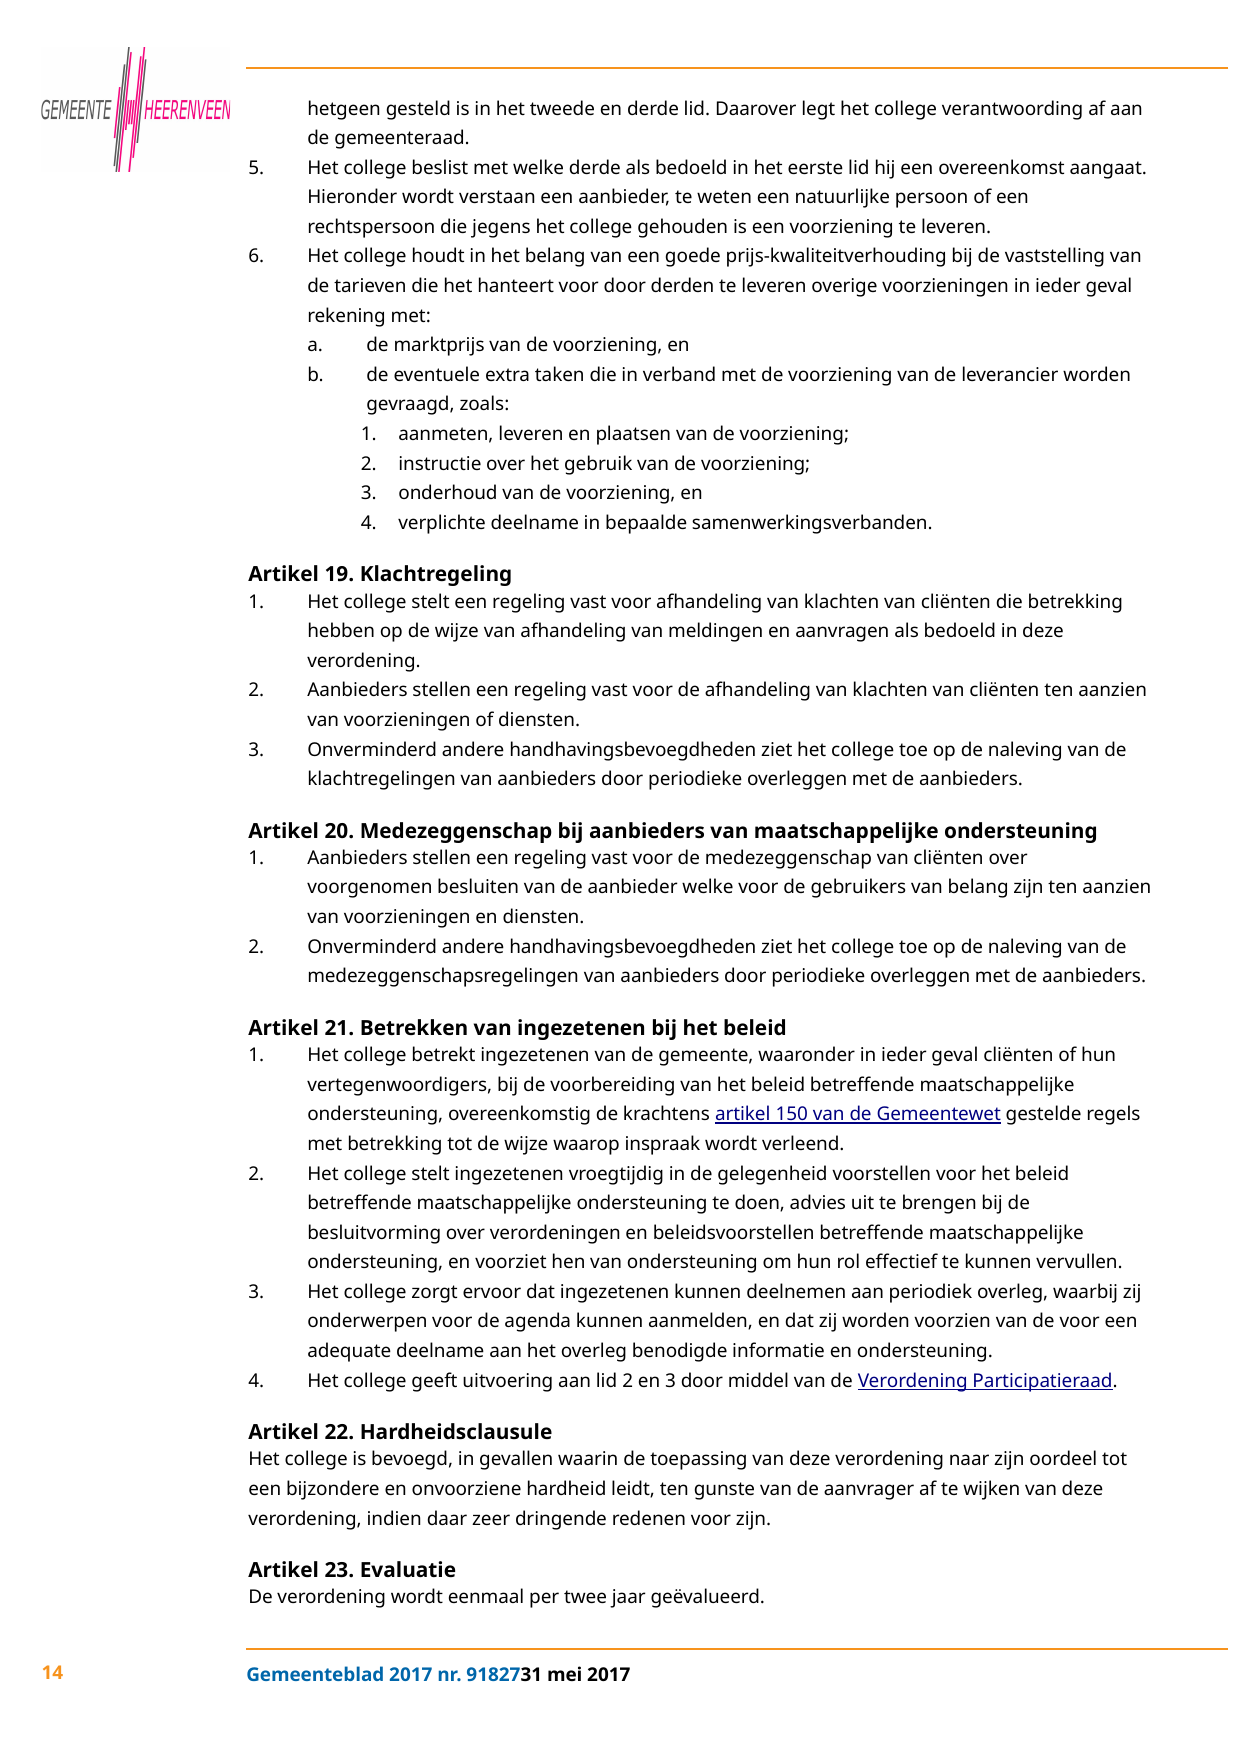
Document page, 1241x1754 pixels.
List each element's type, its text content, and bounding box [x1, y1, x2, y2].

list Het college stelt ingezetenen vroegtijdig in de gelegenheid voorstellen voor het beleid betreffende maatschappelijke ondersteuning te doen, advies uit te brengen bij de besluitvorming over verordeningen en beleidsvoorstellen betreffende maatschappelijke ondersteuning, en voorziet hen van ondersteuning om hun rol effectief te kunnen vervullen. [248, 1160, 1152, 1274]
list Aanbieders stellen een regeling vast voor de afhandeling van klachten van cliënten ten aanzien van voorzieningen of diensten. [248, 677, 1152, 732]
list onderhoud van de voorziening, en [361, 479, 1152, 505]
text Artikel 19. Klachtregeling [248, 559, 1152, 588]
list Het college geeft uitvoering aan lid 2 en 3 door middel van de Verordening Participatieraad. [248, 1367, 1152, 1392]
picture [41, 47, 231, 172]
list hetgeen gesteld is in het tweede en derde lid. Daarover legt het college verantwoording af aan de gemeenteraad. [248, 95, 1152, 150]
list Het college beslist met welke derde als bedoeld in het eerste lid hij een overeenkomst aangaat. Hieronder wordt verstaan een aanbieder, te weten een natuurlijke persoon of een rechtspersoon die jegens het college gehouden is een voorziening te leveren. [248, 154, 1152, 239]
text Artikel 21. Betrekken van ingezetenen bij het beleid [248, 1013, 1152, 1041]
list Het college stelt een regeling vast voor afhandeling van klachten van cliënten die betrekking hebben op de wijze van afhandeling van meldingen en aanvragen als bedoeld in deze verordening. [248, 588, 1152, 673]
list aanmeten, leveren en plaatsen van de voorziening; [361, 420, 1152, 446]
text Artikel 22. Hardheidsclausule [248, 1417, 1152, 1446]
list instructie over het gebruik van de voorziening; [361, 450, 1152, 476]
list Het college betrekt ingezetenen van de gemeente, waaronder in ieder geval cliënten of hun vertegenwoordigers, bij de voorbereiding van het beleid betreffende maatschappelijke ondersteuning, overeenkomstig de krachtens artikel 150 van de Gemeentewet gestelde regels met betrekking tot de wijze waarop inspraak wordt verleend. [248, 1041, 1152, 1156]
list Het college zorgt ervoor dat ingezetenen kunnen deelnemen aan periodiek overleg, waarbij zij onderwerpen voor de agenda kunnen aanmelden, en dat zij worden voorzien van de voor een adequate deelname aan het overleg benodigde informatie en ondersteuning. [248, 1278, 1152, 1363]
list verplichte deelname in bepaalde samenwerkingsverbanden. [361, 509, 1152, 535]
text Artikel 20. Medezeggenschap bij aanbieders van maatschappelijke ondersteuning [248, 816, 1152, 844]
text De verordening wordt eenmaal per twee jaar geëvalueerd. [248, 1584, 1152, 1609]
list de marktprijs van de voorziening, en [307, 331, 1152, 357]
list de eventuele extra taken die in verband met de voorziening van de leverancier worden gevraagd, zoals: [307, 361, 1152, 416]
list Aanbieders stellen een regeling vast voor de medezeggenschap van cliënten over voorgenomen besluiten van de aanbieder welke voor de gebruikers van belang zijn ten aanzien van voorzieningen en diensten. [248, 844, 1152, 929]
list Onverminderd andere handhavingsbevoegdheden ziet het college toe op de naleving van de klachtregelingen van aanbieders door periodieke overleggen met de aanbieders. [248, 736, 1152, 791]
list Het college houdt in het belang van een goede prijs-kwaliteitverhouding bij de vaststelling van de tarieven die het hanteert voor door derden te leveren overige voorzieningen in ieder geval rekening met: [248, 243, 1152, 328]
text Artikel 23. Evaluatie [248, 1555, 1152, 1584]
text Het college is bevoegd, in gevallen waarin de toepassing van deze verordening naar zijn oordeel tot een bijzondere en onvoorziene hardheid leidt, ten gunste van de aanvrager af te wijken van deze verordening, indien daar zeer dringende redenen voor zijn. [248, 1446, 1152, 1531]
list Onverminderd andere handhavingsbevoegdheden ziet het college toe op de naleving van de medezeggenschapsregelingen van aanbieders door periodieke overleggen met de aanbieders. [248, 933, 1152, 988]
